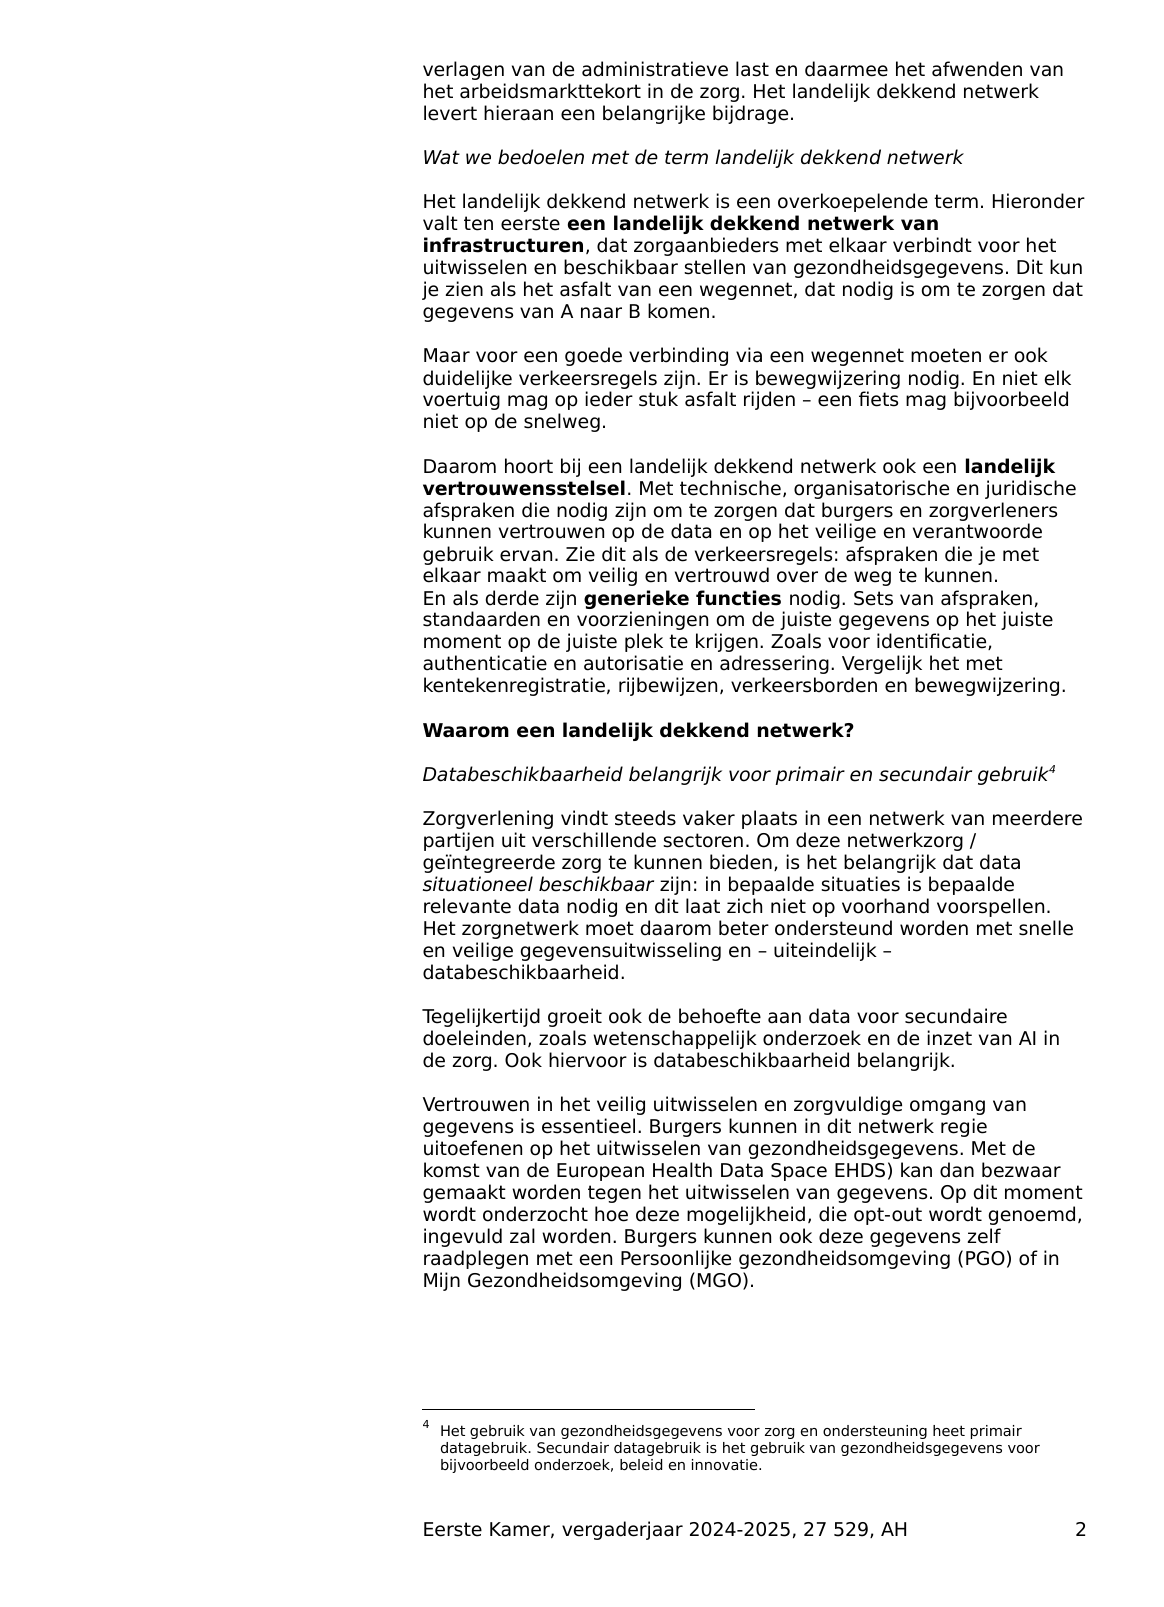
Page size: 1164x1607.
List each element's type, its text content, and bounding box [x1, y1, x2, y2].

text Het gebruik van gezondheidsgegevens voor zorg en ondersteuning heet primair datagebruik. Secundair datagebruik is het gebruik van gezondheidsgegevens voor bijvoorbeeld onderzoek, beleid en innovatie. [422, 1418, 1087, 1474]
text Het landelijk dekkend netwerk is een overkoepelende term. Hieronder valt ten eerste een landelijk dekkend netwerk van infrastructuren, dat zorgaanbieders met elkaar verbindt voor het uitwisselen en beschikbaar stellen van gezondheidsgegevens. Dit kun je zien als het asfalt van een wegennet, dat nodig is om te zorgen dat gegevens van A naar B komen. [422, 191, 1087, 323]
text Tegelijkertijd groeit ook de behoefte aan data voor secundaire doeleinden, zoals wetenschappelijk onderzoek en de inzet van AI in de zorg. Ook hiervoor is databeschikbaarheid belangrijk. [422, 1006, 1087, 1072]
text Zorgverlening vindt steeds vaker plaats in een netwerk van meerdere partijen uit verschillende sectoren. Om deze netwerkzorg / geïntegreerde zorg te kunnen bieden, is het belangrijk dat data situationeel beschikbaar zijn: in bepaalde situaties is bepaalde relevante data nodig en dit laat zich niet op voorhand voorspellen. Het zorgnetwerk moet daarom beter ondersteund worden met snelle en veilige gegevensuitwisseling en – uiteindelijk – databeschikbaarheid. [422, 808, 1087, 984]
text Vertrouwen in het veilig uitwisselen en zorgvuldige omgang van gegevens is essentieel. Burgers kunnen in dit netwerk regie uitoefenen op het uitwisselen van gezondheidsgegevens. Met de komst van de European Health Data Space EHDS) kan dan bezwaar gemaakt worden tegen het uitwisselen van gegevens. Op dit moment wordt onderzocht hoe deze mogelijkheid, die opt-out wordt genoemd, ingevuld zal worden. Burgers kunnen ook deze gegevens zelf raadplegen met een Persoonlijke gezondheidsomgeving (PGO) of in Mijn Gezondheidsomgeving (MGO). [422, 1094, 1087, 1292]
subtitle Wat we bedoelen met de term landelijk dekkend netwerk [422, 147, 1087, 169]
subtitle Databeschikbaarheid belangrijk voor primair en secundair gebruik [422, 764, 1087, 786]
text En als derde zijn generieke functies nodig. Sets van afspraken, standaarden en voorzieningen om de juiste gegevens op het juiste moment op de juiste plek te krijgen. Zoals voor identificatie, authenticatie en autorisatie en adressering. Vergelijk het met kentekenregistratie, rijbewijzen, verkeersborden en bewegwijzering. [422, 587, 1087, 697]
text Daarom hoort bij een landelijk dekkend netwerk ook een landelijk vertrouwensstelsel. Met technische, organisatorische en juridische afspraken die nodig zijn om te zorgen dat burgers en zorgverleners kunnen vertrouwen op de data en op het veilige en verantwoorde gebruik ervan. Zie dit als de verkeersregels: afspraken die je met elkaar maakt om veilig en vertrouwd over de weg te kunnen. [422, 456, 1087, 587]
subtitle Waarom een landelijk dekkend netwerk? [422, 719, 1087, 741]
text Maar voor een goede verbinding via een wegennet moeten er ook duidelijke verkeersregels zijn. Er is bewegwijzering nodig. En niet elk voertuig mag op ieder stuk asfalt rijden – een fiets mag bijvoorbeeld niet op de snelweg. [422, 345, 1087, 433]
text verlagen van de administratieve last en daarmee het afwenden van het arbeidsmarkttekort in de zorg. Het landelijk dekkend netwerk levert hieraan een belangrijke bijdrage. [422, 59, 1087, 125]
